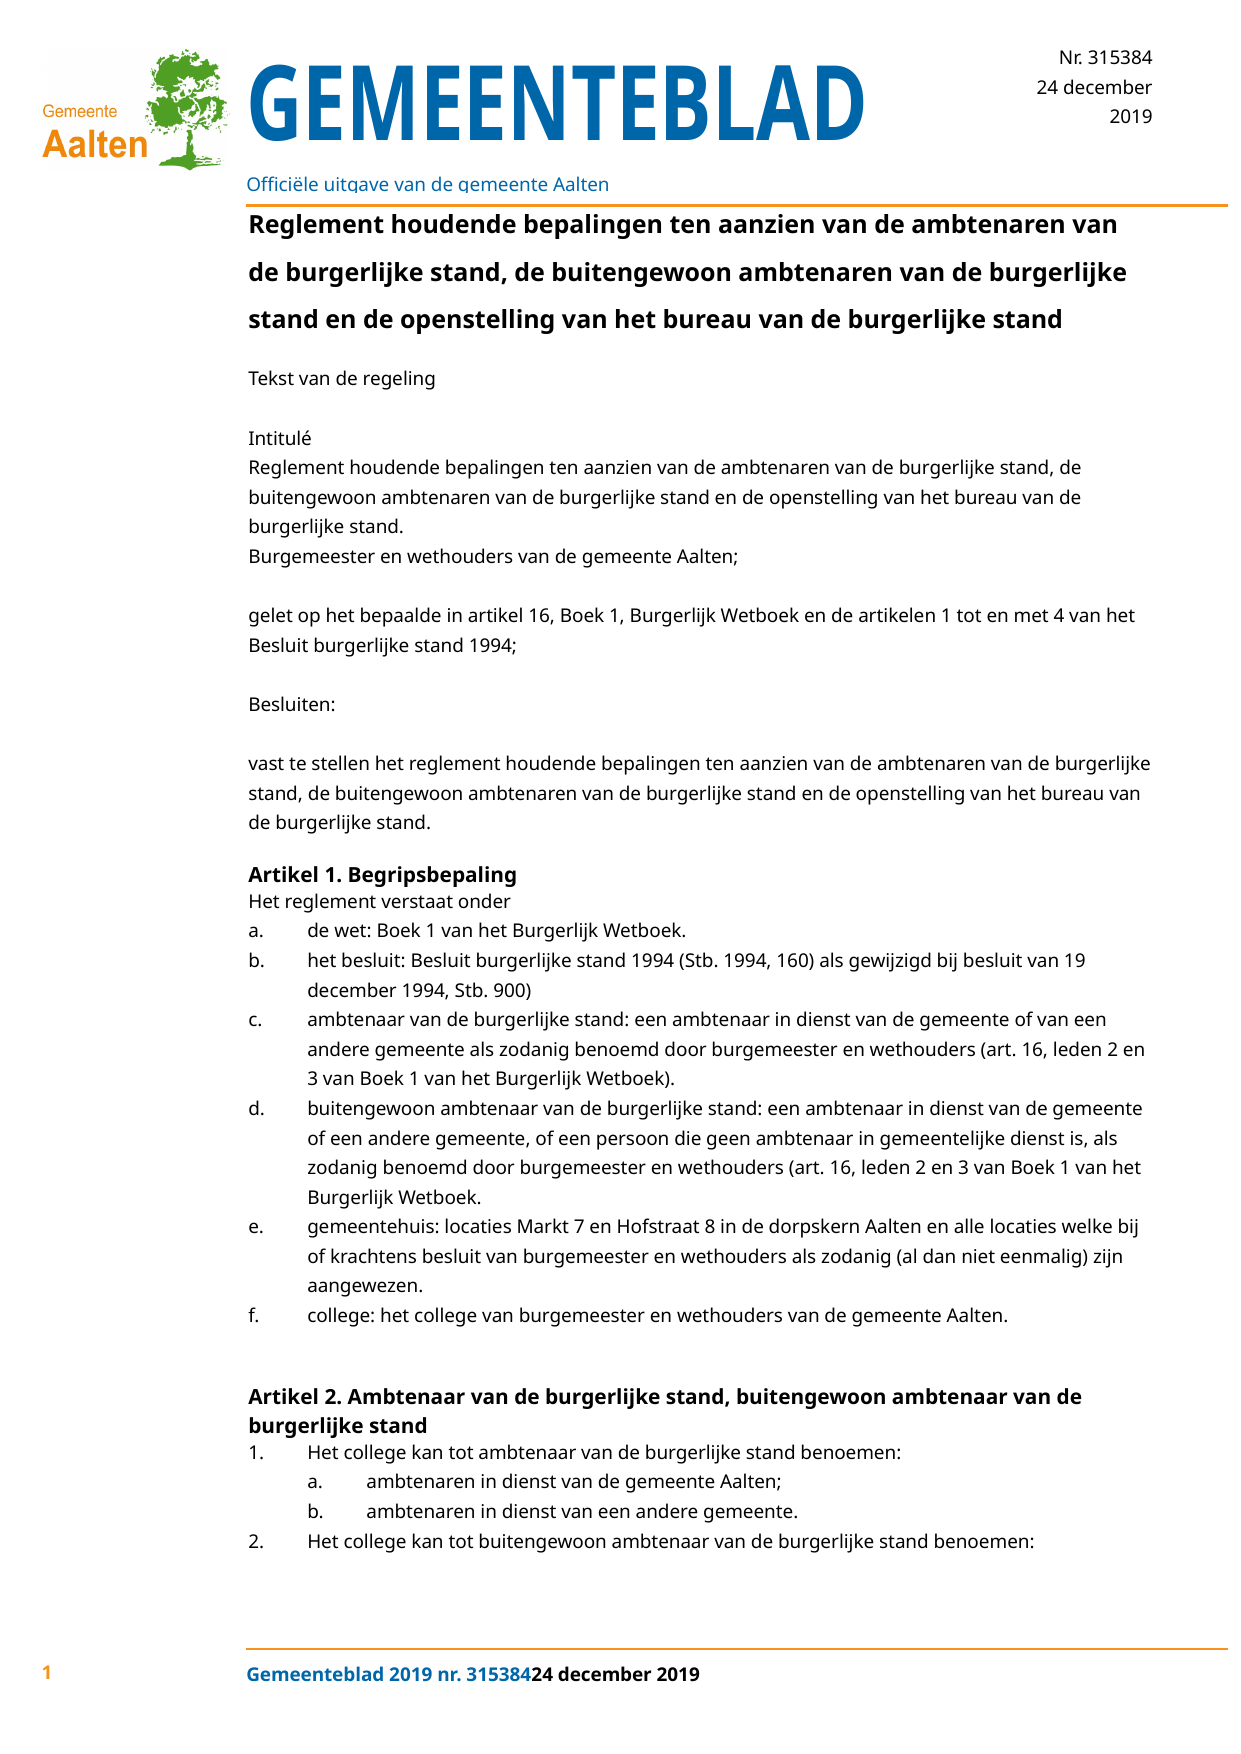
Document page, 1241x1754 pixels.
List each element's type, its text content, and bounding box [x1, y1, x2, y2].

list ambtenaren in dienst van een andere gemeente. [307, 1498, 1152, 1524]
list college: het college van burgemeester en wethouders van de gemeente Aalten. [248, 1302, 1152, 1328]
text Besluiten: [248, 691, 1152, 717]
text gelet op het bepaalde in artikel 16, Boek 1, Burgerlijk Wetboek en de artikelen 1 tot en met 4 van het Besluit burgerlijke stand 1994; [248, 602, 1152, 657]
list Het college kan tot buitengewoon ambtenaar van de burgerlijke stand benoemen: [248, 1528, 1152, 1554]
list gemeentehuis: locaties Markt 7 en Hofstraat 8 in de dorpskern Aalten en alle locaties welke bij of krachtens besluit van burgemeester en wethouders als zodanig (al dan niet eenmalig) zijn aangewezen. [248, 1213, 1152, 1298]
text Het reglement verstaat onder [248, 888, 1152, 914]
text Artikel 1. Begripsbepaling [248, 860, 1152, 888]
text Reglement houdende bepalingen ten aanzien van de ambtenaren van de burgerlijke stand, de buitengewoon ambtenaren van de burgerlijke stand en de openstelling van het bureau van de burgerlijke stand. [248, 454, 1152, 539]
text Reglement houdende bepalingen ten aanzien van de ambtenaren van de burgerlijke stand, de buitengewoon ambtenaren van de burgerlijke stand en de openstelling van het bureau van de burgerlijke stand [248, 207, 1152, 336]
text Tekst van de regeling [248, 366, 1152, 391]
picture [41, 47, 231, 172]
list buitengewoon ambtenaar van de burgerlijke stand: een ambtenaar in dienst van de gemeente of een andere gemeente, of een persoon die geen ambtenaar in gemeentelijke dienst is, als zodanig benoemd door burgemeester en wethouders (art. 16, leden 2 en 3 van Boek 1 van het Burgerlijk Wetboek. [248, 1095, 1152, 1210]
text Intitulé [248, 425, 1152, 450]
text Burgemeester en wethouders van de gemeente Aalten; [248, 543, 1152, 569]
text Artikel 2. Ambtenaar van de burgerlijke stand, buitengewoon ambtenaar van de burgerlijke stand [248, 1382, 1152, 1439]
list ambtenaren in dienst van de gemeente Aalten; [307, 1469, 1152, 1494]
list ambtenaar van de burgerlijke stand: een ambtenaar in dienst van de gemeente of van een andere gemeente als zodanig benoemd door burgemeester en wethouders (art. 16, leden 2 en 3 van Boek 1 van het Burgerlijk Wetboek). [248, 1006, 1152, 1091]
list de wet: Boek 1 van het Burgerlijk Wetboek. [248, 918, 1152, 943]
list Het college kan tot ambtenaar van de burgerlijke stand benoemen: [248, 1439, 1152, 1465]
text vast te stellen het reglement houdende bepalingen ten aanzien van de ambtenaren van de burgerlijke stand, de buitengewoon ambtenaren van de burgerlijke stand en de openstelling van het bureau van de burgerlijke stand. [248, 750, 1152, 835]
list het besluit: Besluit burgerlijke stand 1994 (Stb. 1994, 160) als gewijzigd bij besluit van 19 december 1994, Stb. 900) [248, 947, 1152, 1003]
